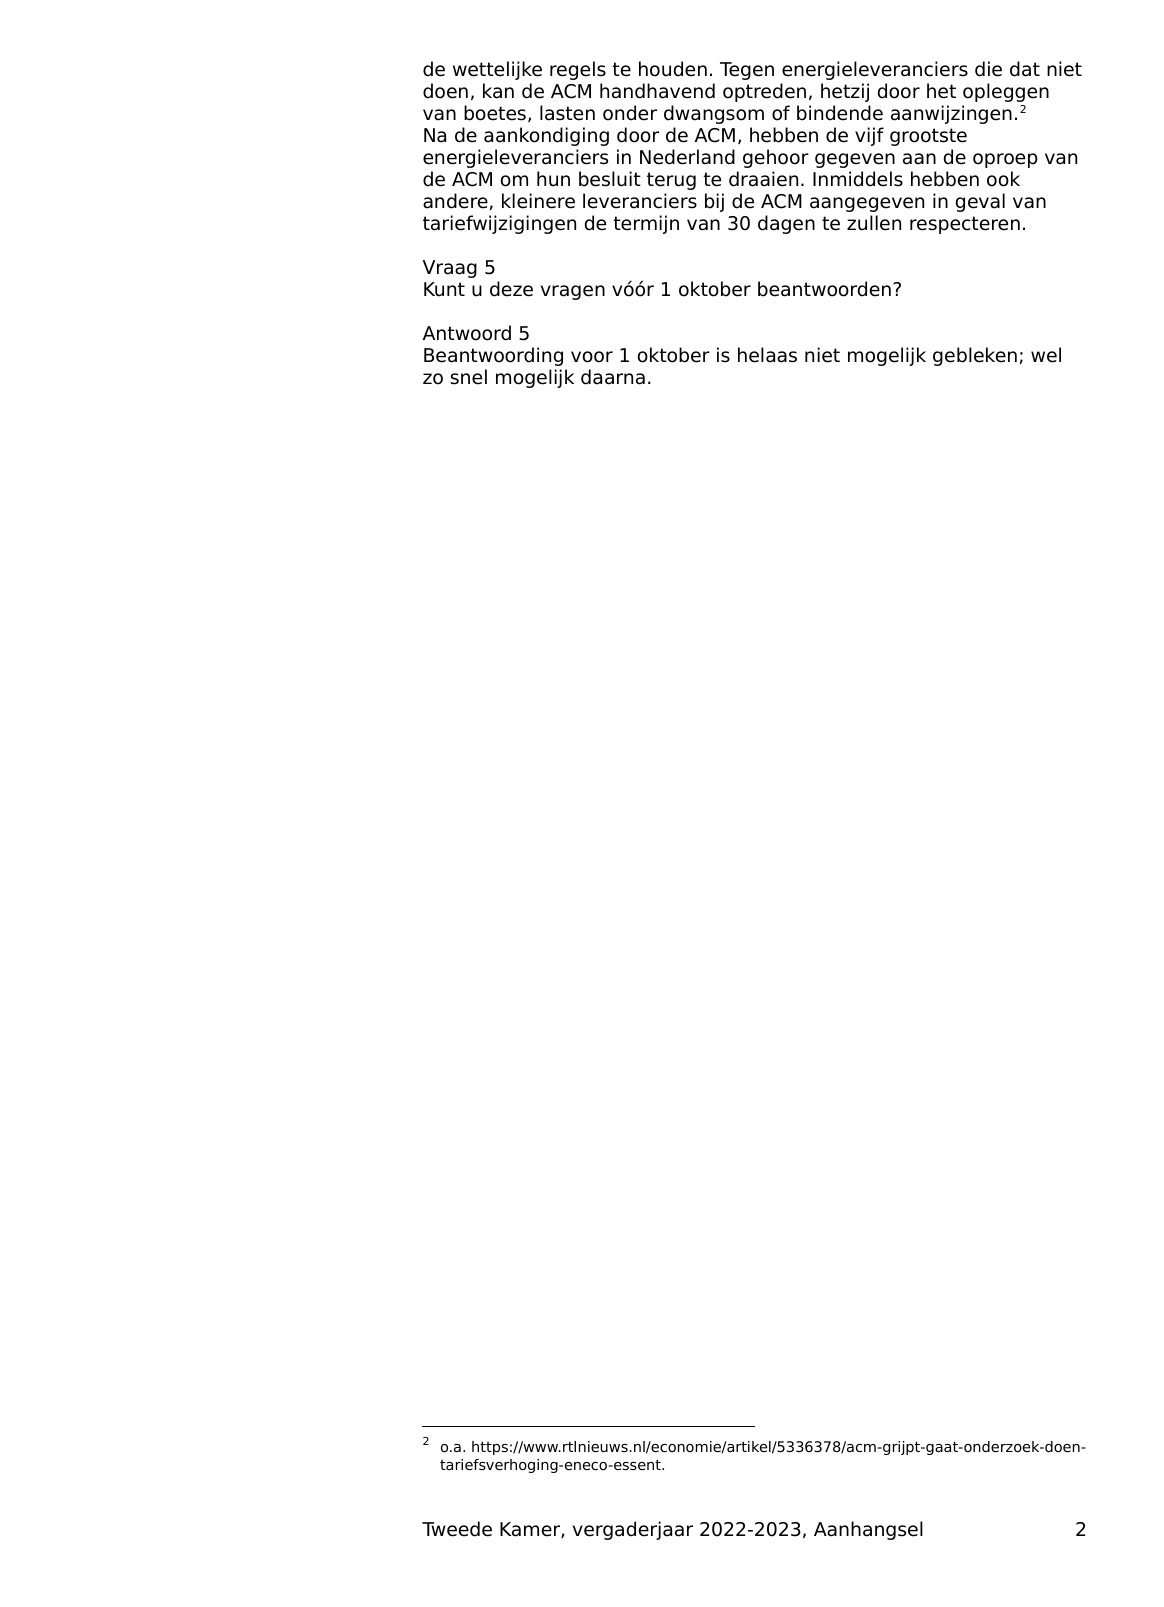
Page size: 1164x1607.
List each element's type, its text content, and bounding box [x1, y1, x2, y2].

text o.a. https://www.rtlnieuws.nl/economie/artikel/5336378/acm-grijpt-gaat-onderzoek-doen-tariefsverhoging-eneco-essent. [422, 1435, 1087, 1474]
text Vraag 5 [422, 257, 1087, 279]
text Beantwoording voor 1 oktober is helaas niet mogelijk gebleken; wel zo snel mogelijk daarna. [422, 345, 1087, 389]
text Kunt u deze vragen vóór 1 oktober beantwoorden? [422, 279, 1087, 301]
text de wettelijke regels te houden. Tegen energieleveranciers die dat niet doen, kan de ACM handhavend optreden, hetzij door het opleggen van boetes, lasten onder dwangsom of bindende aanwijzingen. [422, 59, 1087, 125]
text Antwoord 5 [422, 323, 1087, 345]
text Na de aankondiging door de ACM, hebben de vijf grootste energieleveranciers in Nederland gehoor gegeven aan de oproep van de ACM om hun besluit terug te draaien. Inmiddels hebben ook andere, kleinere leveranciers bij de ACM aangegeven in geval van tariefwijzigingen de termijn van 30 dagen te zullen respecteren. [422, 125, 1087, 235]
